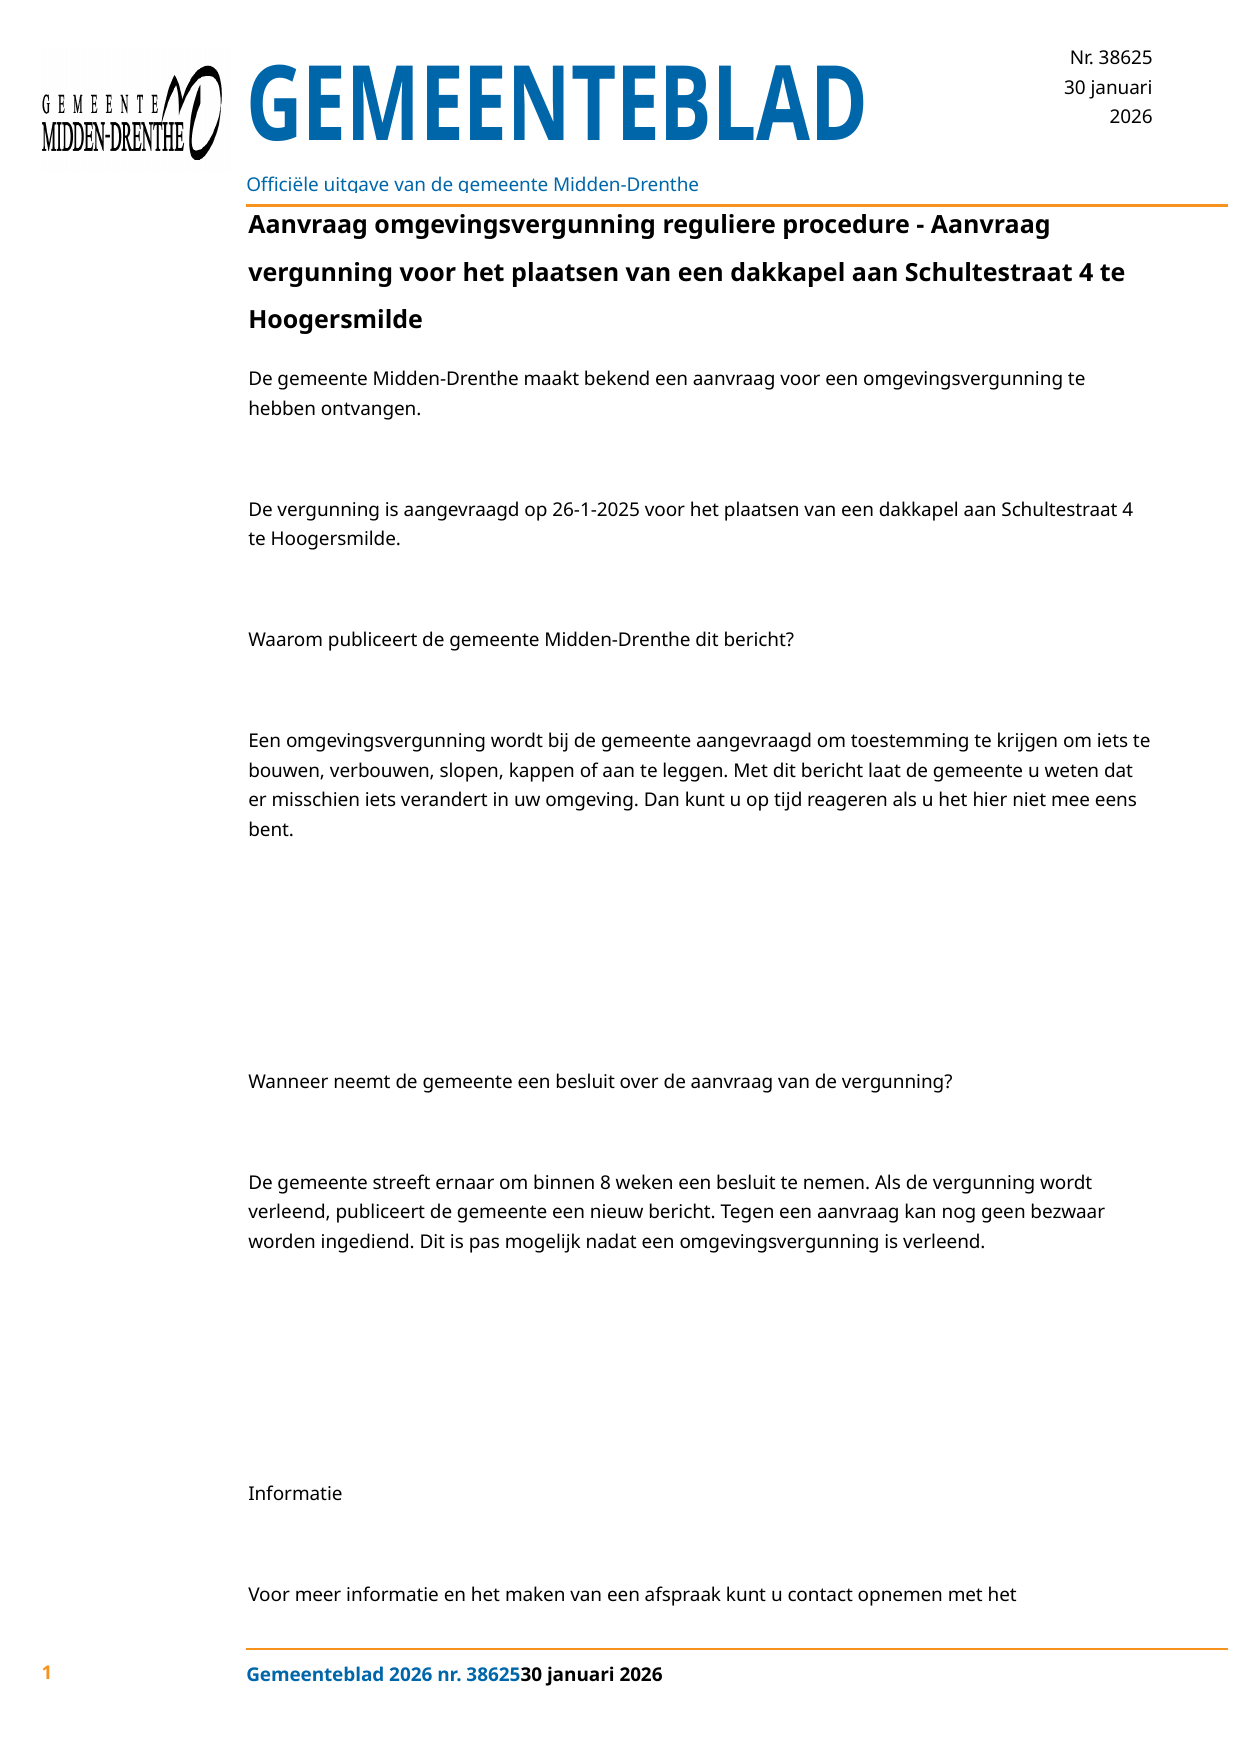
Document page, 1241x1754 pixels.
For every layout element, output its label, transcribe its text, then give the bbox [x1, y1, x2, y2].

text Een omgevingsvergunning wordt bij de gemeente aangevraagd om toestemming te krijgen om iets te bouwen, verbouwen, slopen, kappen of aan te leggen. Met dit bericht laat de gemeente u weten dat er misschien iets verandert in uw omgeving. Dan kunt u op tijd reageren als u het hier niet mee eens bent. [248, 727, 1152, 842]
text Aanvraag omgevingsvergunning reguliere procedure - Aanvraag vergunning voor het plaatsen van een dakkapel aan Schultestraat 4 te Hoogersmilde [248, 207, 1152, 336]
picture [41, 47, 231, 172]
text Waarom publiceert de gemeente Midden-Drenthe dit bericht? [248, 626, 1152, 652]
text De gemeente Midden-Drenthe maakt bekend een aanvraag voor een omgevingsvergunning te hebben ontvangen. [248, 366, 1152, 421]
text Informatie [248, 1480, 1152, 1506]
text Wanneer neemt de gemeente een besluit over de aanvraag van de vergunning? [248, 1068, 1152, 1094]
text De vergunning is aangevraagd op 26-1-2025 voor het plaatsen van een dakkapel aan Schultestraat 4 te Hoogersmilde. [248, 496, 1152, 551]
text Voor meer informatie en het maken van een afspraak kunt u contact opnemen met het [248, 1581, 1152, 1607]
text De gemeente streeft ernaar om binnen 8 weken een besluit te nemen. Als de vergunning wordt verleend, publiceert de gemeente een nieuw bericht. Tegen een aanvraag kan nog geen bezwaar worden ingediend. Dit is pas mogelijk nadat een omgevingsvergunning is verleend. [248, 1169, 1152, 1254]
